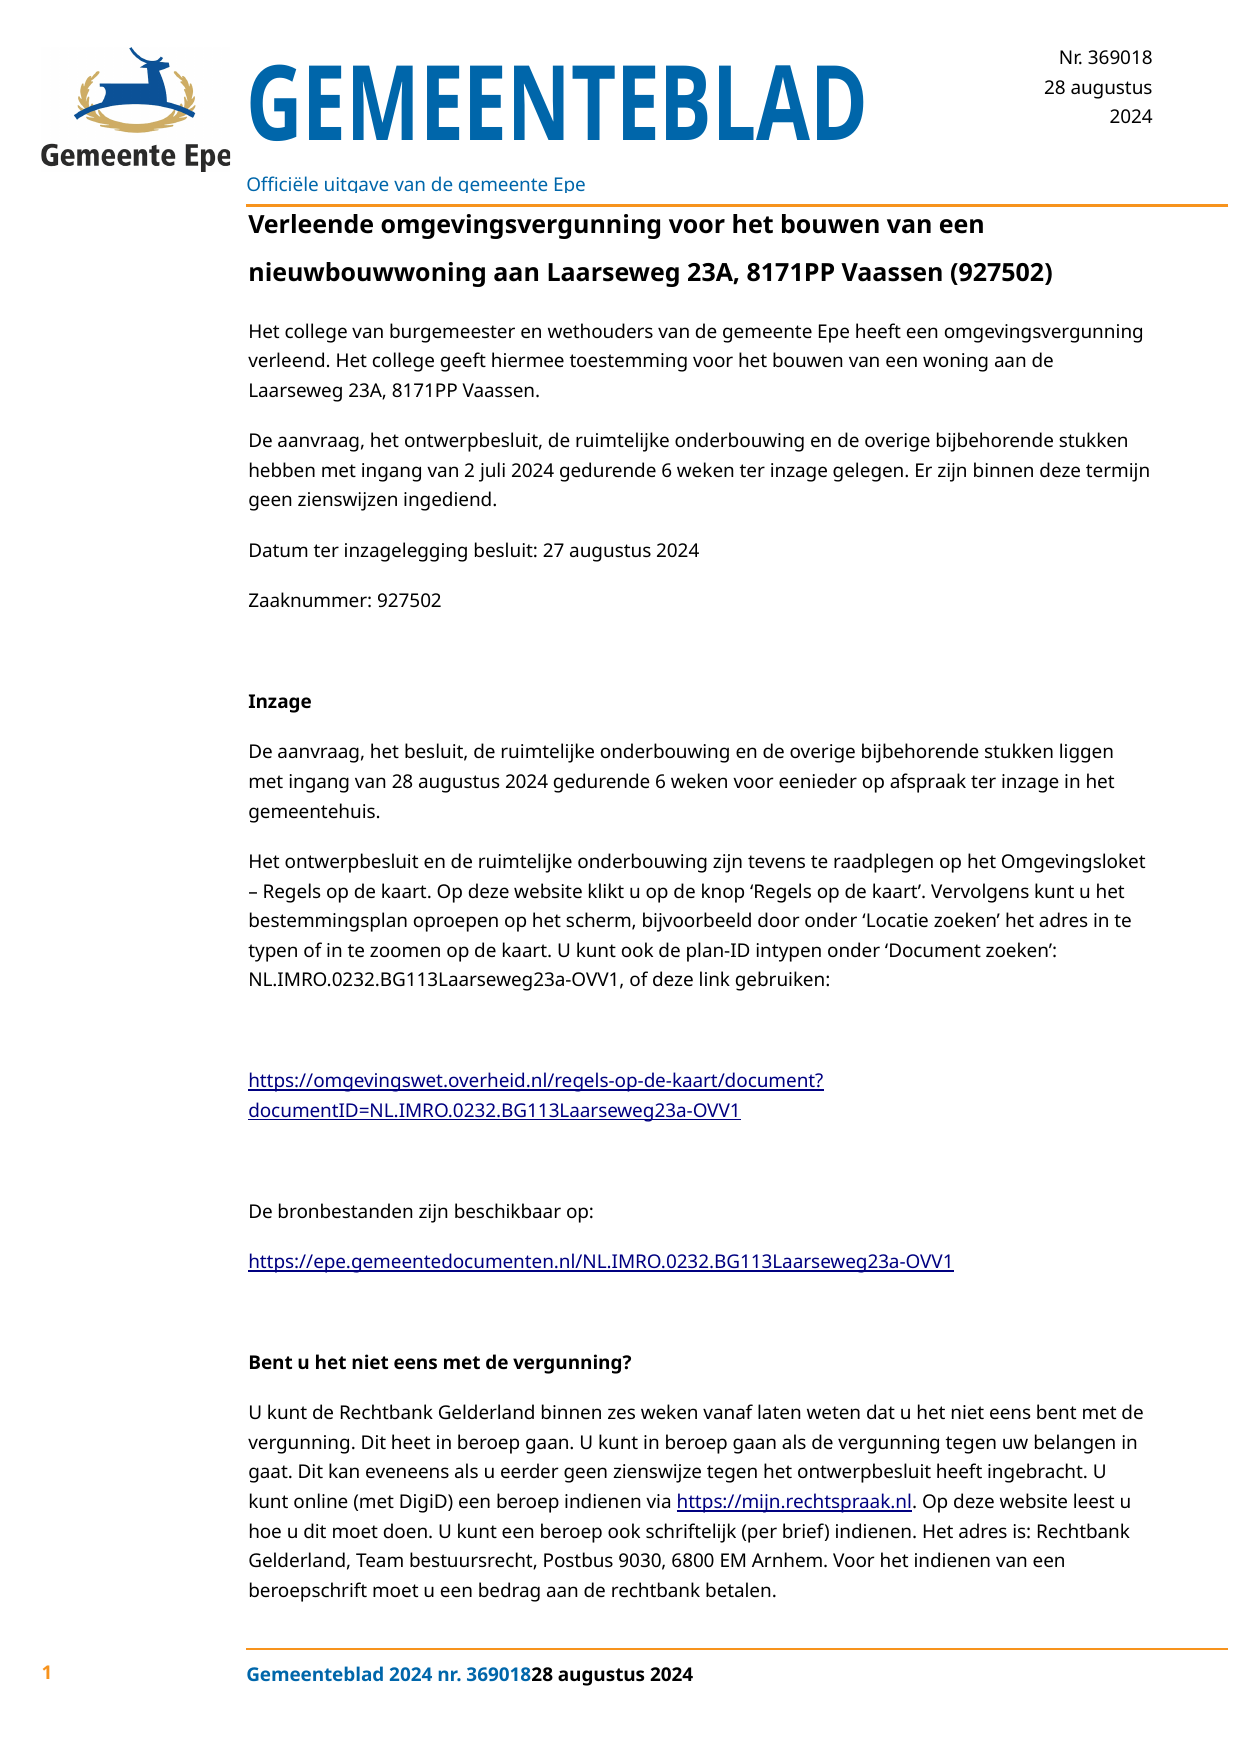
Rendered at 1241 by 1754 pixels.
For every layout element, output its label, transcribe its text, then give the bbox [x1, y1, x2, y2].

text Bent u het niet eens met de vergunning? [248, 1349, 1152, 1375]
text https://omgevingswet.overheid.nl/regels-op-de-kaart/document?documentID=NL.IMRO.0232.BG113Laarseweg23a-OVV1 [248, 1067, 1152, 1123]
text De aanvraag, het besluit, de ruimtelijke onderbouwing en de overige bijbehorende stukken liggen met ingang van 28 augustus 2024 gedurende 6 weken voor eenieder op afspraak ter inzage in het gemeentehuis. [248, 739, 1152, 824]
text Inzage [248, 688, 1152, 714]
text Zaaknummer: 927502 [248, 587, 1152, 613]
text U kunt de Rechtbank Gelderland binnen zes weken vanaf laten weten dat u het niet eens bent met de vergunning. Dit heet in beroep gaan. U kunt in beroep gaan als de vergunning tegen uw belangen in gaat. Dit kan eveneens als u eerder geen zienswijze tegen het ontwerpbesluit heeft ingebracht. U kunt online (met DigiD) een beroep indienen via https://mijn.rechtspraak.nl. Op deze website leest u hoe u dit moet doen. U kunt een beroep ook schriftelijk (per brief) indienen. Het adres is: Rechtbank Gelderland, Team bestuursrecht, Postbus 9030, 6800 EM Arnhem. Voor het indienen van een beroepschrift moet u een bedrag aan de rechtbank betalen. [248, 1399, 1152, 1603]
text Datum ter inzagelegging besluit: 27 augustus 2024 [248, 537, 1152, 563]
text Het ontwerpbesluit en de ruimtelijke onderbouwing zijn tevens te raadplegen op het Omgevingsloket – Regels op de kaart. Op deze website klikt u op de knop ‘Regels op de kaart’. Vervolgens kunt u het bestemmingsplan oproepen op het scherm, bijvoorbeeld door onder ‘Locatie zoeken’ het adres in te typen of in te zoomen op de kaart. U kunt ook de plan-ID intypen onder ‘Document zoeken’: NL.IMRO.0232.BG113Laarseweg23a-OVV1, of deze link gebruiken: [248, 848, 1152, 992]
text Verleende omgevingsvergunning voor het bouwen van een nieuwbouwwoning aan Laarseweg 23A, 8171PP Vaassen (927502) [248, 207, 1152, 288]
text Het college van burgemeester en wethouders van de gemeente Epe heeft een omgevingsvergunning verleend. Het college geeft hiermee toestemming voor het bouwen van een woning aan de Laarseweg 23A, 8171PP Vaassen. [248, 318, 1152, 403]
text https://epe.gemeentedocumenten.nl/NL.IMRO.0232.BG113Laarseweg23a-OVV1 [248, 1248, 1152, 1274]
picture [41, 47, 231, 172]
text De aanvraag, het ontwerpbesluit, de ruimtelijke onderbouwing en de overige bijbehorende stukken hebben met ingang van 2 juli 2024 gedurende 6 weken ter inzage gelegen. Er zijn binnen deze termijn geen zienswijzen ingediend. [248, 427, 1152, 512]
text De bronbestanden zijn beschikbaar op: [248, 1198, 1152, 1224]
